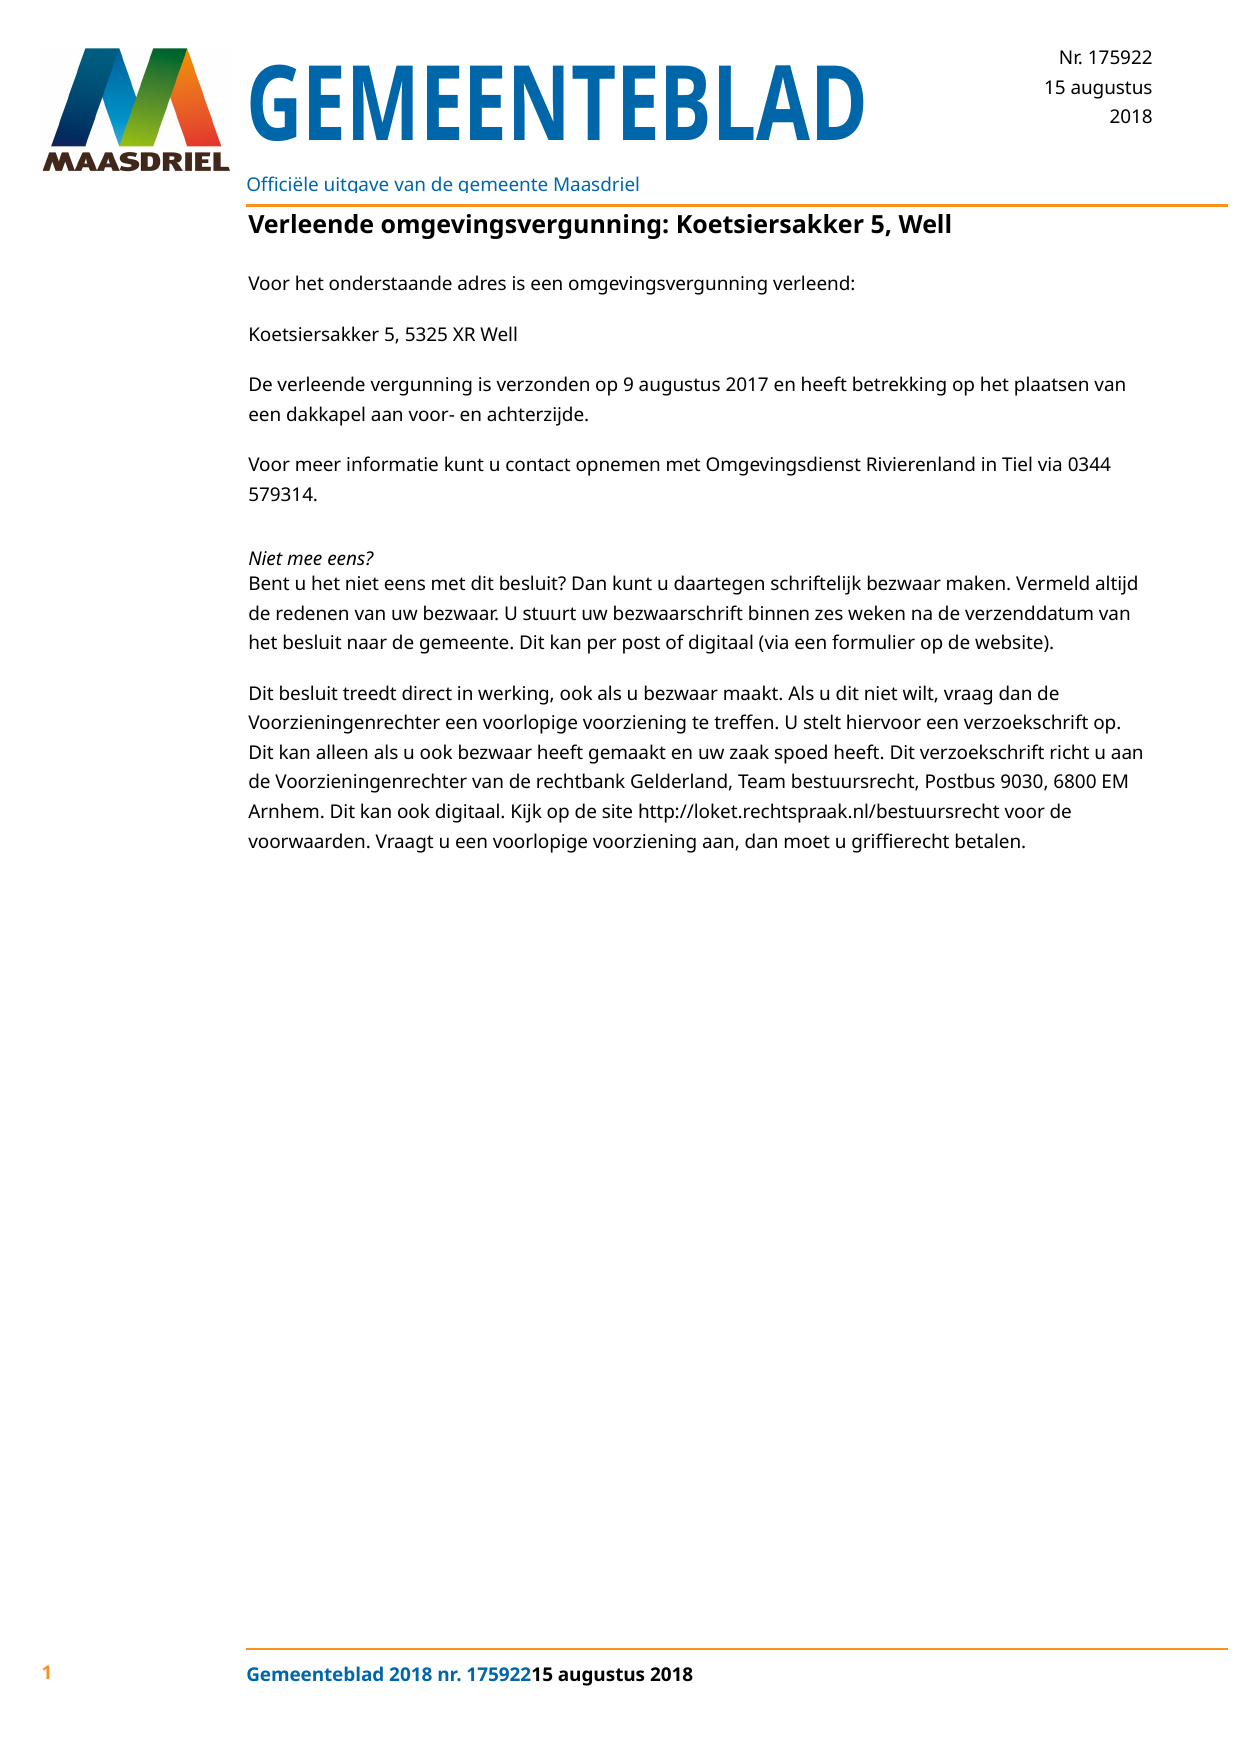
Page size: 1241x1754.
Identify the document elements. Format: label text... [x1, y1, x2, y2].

picture [41, 47, 231, 172]
text Niet mee eens? [248, 545, 1152, 570]
text Verleende omgevingsvergunning: Koetsiersakker 5, Well [248, 207, 1152, 241]
text Voor meer informatie kunt u contact opnemen met Omgevingsdienst Rivierenland in Tiel via 0344 579314. [248, 451, 1152, 506]
text De verleende vergunning is verzonden op 9 augustus 2017 en heeft betrekking op het plaatsen van een dakkapel aan voor- en achterzijde. [248, 371, 1152, 426]
text Voor het onderstaande adres is een omgevingsvergunning verleend: [248, 270, 1152, 296]
text Bent u het niet eens met dit besluit? Dan kunt u daartegen schriftelijk bezwaar maken. Vermeld altijd de redenen van uw bezwaar. U stuurt uw bezwaarschrift binnen zes weken na de verzenddatum van het besluit naar de gemeente. Dit kan per post of digitaal (via een formulier op de website). [248, 570, 1152, 655]
text Koetsiersakker 5, 5325 XR Well [248, 321, 1152, 346]
text Dit besluit treedt direct in werking, ook als u bezwaar maakt. Als u dit niet wilt, vraag dan de Voorzieningenrechter een voorlopige voorziening te treffen. U stelt hiervoor een verzoekschrift op. Dit kan alleen als u ook bezwaar heeft gemaakt en uw zaak spoed heeft. Dit verzoekschrift richt u aan de Voorzieningenrechter van de rechtbank Gelderland, Team bestuursrecht, Postbus 9030, 6800 EM Arnhem. Dit kan ook digitaal. Kijk op de site http://loket.rechtspraak.nl/bestuursrecht voor de voorwaarden. Vraagt u een voorlopige voorziening aan, dan moet u griffierecht betalen. [248, 680, 1152, 854]
